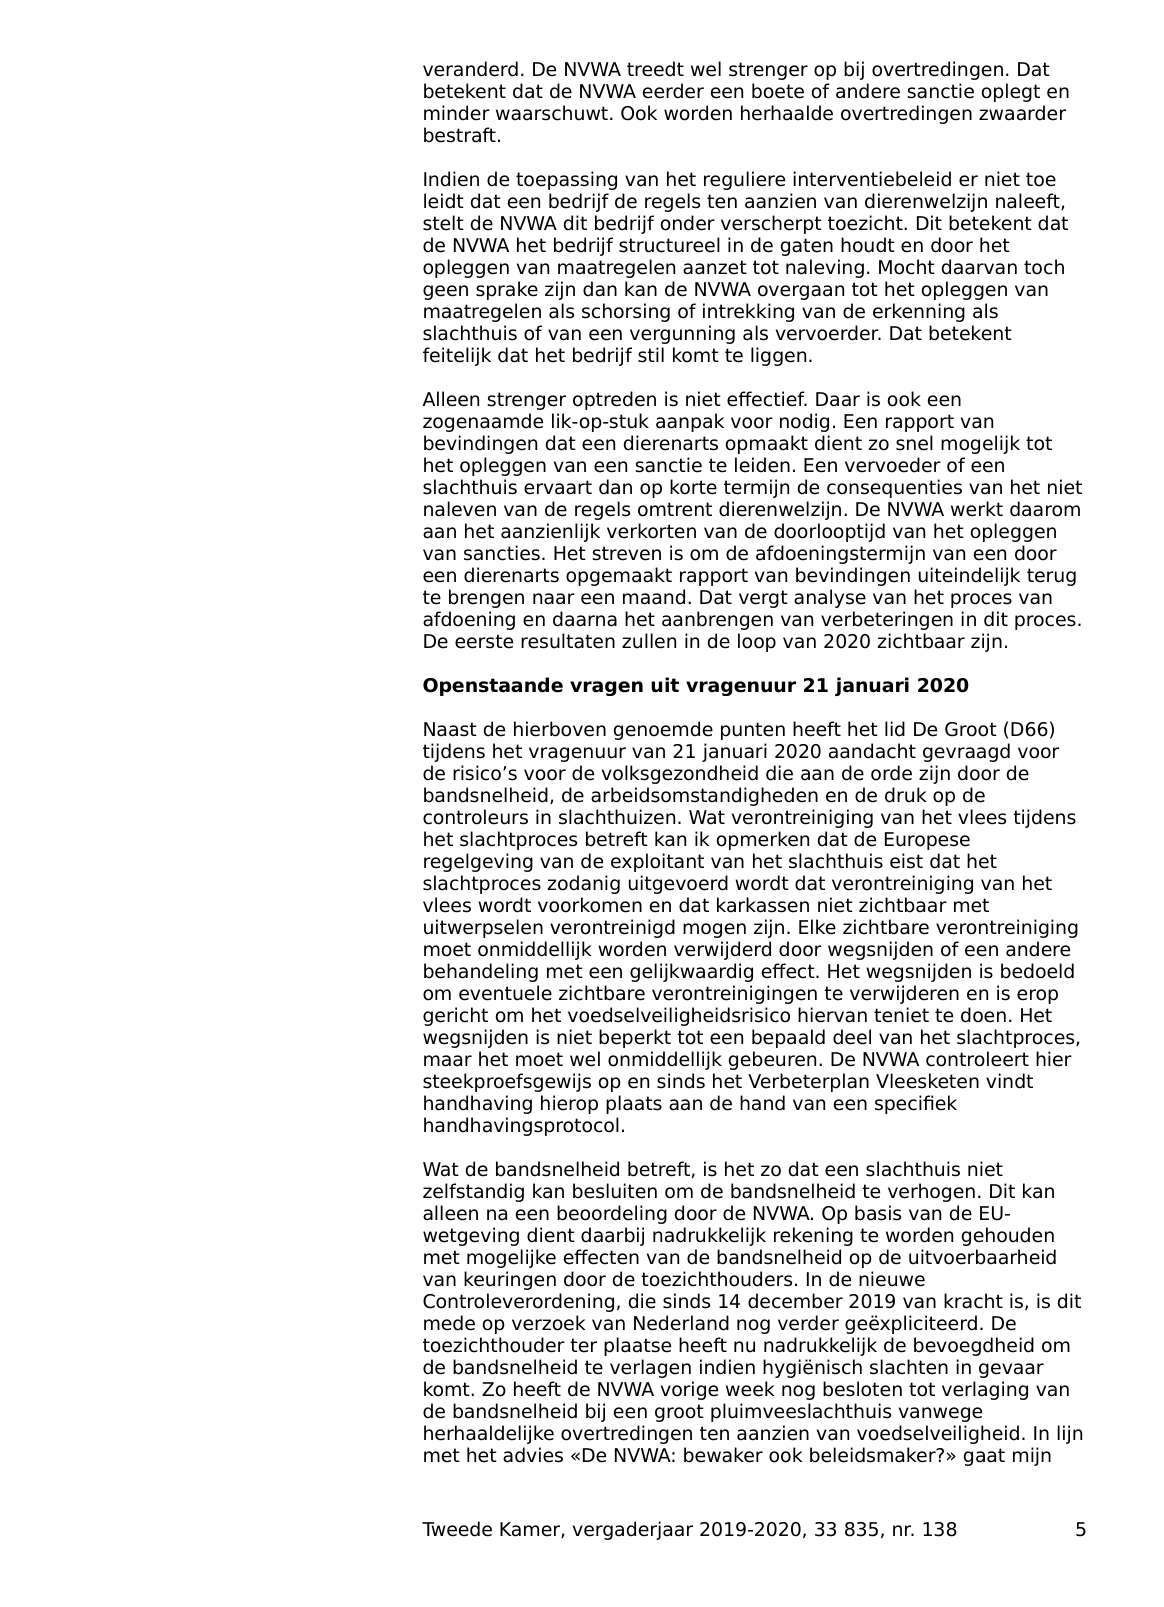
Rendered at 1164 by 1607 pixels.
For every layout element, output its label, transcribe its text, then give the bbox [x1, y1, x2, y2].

text Naast de hierboven genoemde punten heeft het lid De Groot (D66) tijdens het vragenuur van 21 januari 2020 aandacht gevraagd voor de risico’s voor de volksgezondheid die aan de orde zijn door de bandsnelheid, de arbeidsomstandigheden en de druk op de controleurs in slachthuizen. Wat verontreiniging van het vlees tijdens het slachtproces betreft kan ik opmerken dat de Europese regelgeving van de exploitant van het slachthuis eist dat het slachtproces zodanig uitgevoerd wordt dat verontreiniging van het vlees wordt voorkomen en dat karkassen niet zichtbaar met uitwerpselen verontreinigd mogen zijn. Elke zichtbare verontreiniging moet onmiddellijk worden verwijderd door wegsnijden of een andere behandeling met een gelijkwaardig effect. Het wegsnijden is bedoeld om eventuele zichtbare verontreinigingen te verwijderen en is erop gericht om het voedselveiligheidsrisico hiervan teniet te doen. Het wegsnijden is niet beperkt tot een bepaald deel van het slachtproces, maar het moet wel onmiddellijk gebeuren. De NVWA controleert hier steekproefsgewijs op en sinds het Verbeterplan Vleesketen vindt handhaving hierop plaats aan de hand van een specifiek handhavingsprotocol. [422, 719, 1087, 1137]
text Alleen strenger optreden is niet effectief. Daar is ook een zogenaamde lik-op-stuk aanpak voor nodig. Een rapport van bevindingen dat een dierenarts opmaakt dient zo snel mogelijk tot het opleggen van een sanctie te leiden. Een vervoeder of een slachthuis ervaart dan op korte termijn de consequenties van het niet naleven van de regels omtrent dierenwelzijn. De NVWA werkt daarom aan het aanzienlijk verkorten van de doorlooptijd van het opleggen van sancties. Het streven is om de afdoeningstermijn van een door een dierenarts opgemaakt rapport van bevindingen uiteindelijk terug te brengen naar een maand. Dat vergt analyse van het proces van afdoening en daarna het aanbrengen van verbeteringen in dit proces. De eerste resultaten zullen in de loop van 2020 zichtbaar zijn. [422, 389, 1087, 653]
subtitle Openstaande vragen uit vragenuur 21 januari 2020 [422, 675, 1087, 697]
text Indien de toepassing van het reguliere interventiebeleid er niet toe leidt dat een bedrijf de regels ten aanzien van dierenwelzijn naleeft, stelt de NVWA dit bedrijf onder verscherpt toezicht. Dit betekent dat de NVWA het bedrijf structureel in de gaten houdt en door het opleggen van maatregelen aanzet tot naleving. Mocht daarvan toch geen sprake zijn dan kan de NVWA overgaan tot het opleggen van maatregelen als schorsing of intrekking van de erkenning als slachthuis of van een vergunning als vervoerder. Dat betekent feitelijk dat het bedrijf stil komt te liggen. [422, 169, 1087, 367]
text Wat de bandsnelheid betreft, is het zo dat een slachthuis niet zelfstandig kan besluiten om de bandsnelheid te verhogen. Dit kan alleen na een beoordeling door de NVWA. Op basis van de EU-wetgeving dient daarbij nadrukkelijk rekening te worden gehouden met mogelijke effecten van de bandsnelheid op de uitvoerbaarheid van keuringen door de toezichthouders. In de nieuwe Controleverordening, die sinds 14 december 2019 van kracht is, is dit mede op verzoek van Nederland nog verder geëxpliciteerd. De toezichthouder ter plaatse heeft nu nadrukkelijk de bevoegdheid om de bandsnelheid te verlagen indien hygiënisch slachten in gevaar komt. Zo heeft de NVWA vorige week nog besloten tot verlaging van de bandsnelheid bij een groot pluimveeslachthuis vanwege herhaaldelijke overtredingen ten aanzien van voedselveiligheid. In lijn met het advies «De NVWA: bewaker ook beleidsmaker?» gaat mijn [422, 1159, 1087, 1467]
text veranderd. De NVWA treedt wel strenger op bij overtredingen. Dat betekent dat de NVWA eerder een boete of andere sanctie oplegt en minder waarschuwt. Ook worden herhaalde overtredingen zwaarder bestraft. [422, 59, 1087, 147]
